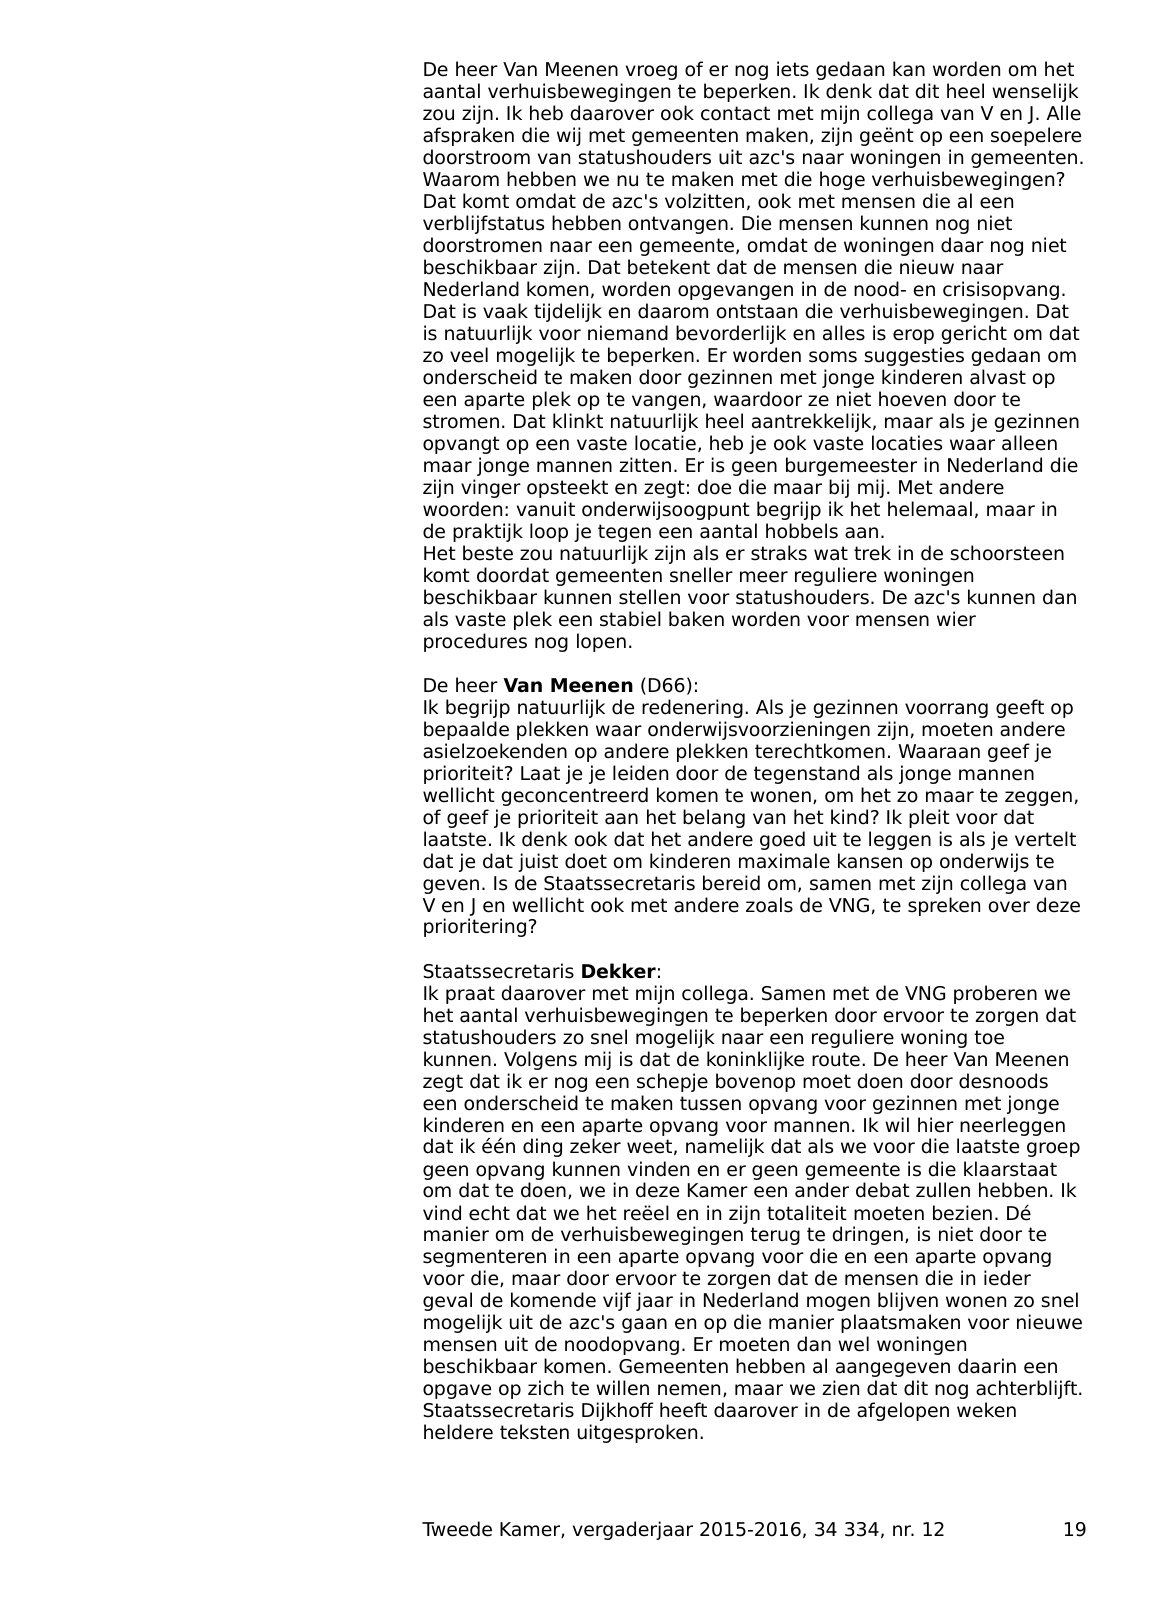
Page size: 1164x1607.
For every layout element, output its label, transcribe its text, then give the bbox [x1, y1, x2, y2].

text De heer Van Meenen (D66): [422, 675, 1087, 697]
text Ik begrijp natuurlijk de redenering. Als je gezinnen voorrang geeft op bepaalde plekken waar onderwijsvoorzieningen zijn, moeten andere asielzoekenden op andere plekken terechtkomen. Waaraan geef je prioriteit? Laat je je leiden door de tegenstand als jonge mannen wellicht geconcentreerd komen te wonen, om het zo maar te zeggen, of geef je prioriteit aan het belang van het kind? Ik pleit voor dat laatste. Ik denk ook dat het andere goed uit te leggen is als je vertelt dat je dat juist doet om kinderen maximale kansen op onderwijs te geven. Is de Staatssecretaris bereid om, samen met zijn collega van V en J en wellicht ook met andere zoals de VNG, te spreken over deze prioritering? [422, 697, 1087, 938]
text Het beste zou natuurlijk zijn als er straks wat trek in de schoorsteen komt doordat gemeenten sneller meer reguliere woningen beschikbaar kunnen stellen voor statushouders. De azc's kunnen dan als vaste plek een stabiel baken worden voor mensen wier procedures nog lopen. [422, 543, 1087, 652]
text Ik praat daarover met mijn collega. Samen met de VNG proberen we het aantal verhuisbewegingen te beperken door ervoor te zorgen dat statushouders zo snel mogelijk naar een reguliere woning toe kunnen. Volgens mij is dat de koninklijke route. De heer Van Meenen zegt dat ik er nog een schepje bovenop moet doen door desnoods een onderscheid te maken tussen opvang voor gezinnen met jonge kinderen en een aparte opvang voor mannen. Ik wil hier neerleggen dat ik één ding zeker weet, namelijk dat als we voor die laatste groep geen opvang kunnen vinden en er geen gemeente is die klaarstaat om dat te doen, we in deze Kamer een ander debat zullen hebben. Ik vind echt dat we het reëel en in zijn totaliteit moeten bezien. Dé manier om de verhuisbewegingen terug te dringen, is niet door te segmenteren in een aparte opvang voor die en een aparte opvang voor die, maar door ervoor te zorgen dat de mensen die in ieder geval de komende vijf jaar in Nederland mogen blijven wonen zo snel mogelijk uit de azc's gaan en op die manier plaatsmaken voor nieuwe mensen uit de noodopvang. Er moeten dan wel woningen beschikbaar komen. Gemeenten hebben al aangegeven daarin een opgave op zich te willen nemen, maar we zien dat dit nog achterblijft. Staatssecretaris Dijkhoff heeft daarover in de afgelopen weken heldere teksten uitgesproken. [422, 983, 1087, 1444]
text De heer Van Meenen vroeg of er nog iets gedaan kan worden om het aantal verhuisbewegingen te beperken. Ik denk dat dit heel wenselijk zou zijn. Ik heb daarover ook contact met mijn collega van V en J. Alle afspraken die wij met gemeenten maken, zijn geënt op een soepelere doorstroom van statushouders uit azc's naar woningen in gemeenten. Waarom hebben we nu te maken met die hoge verhuisbewegingen? Dat komt omdat de azc's volzitten, ook met mensen die al een verblijfstatus hebben ontvangen. Die mensen kunnen nog niet doorstromen naar een gemeente, omdat de woningen daar nog niet beschikbaar zijn. Dat betekent dat de mensen die nieuw naar Nederland komen, worden opgevangen in de nood- en crisisopvang. Dat is vaak tijdelijk en daarom ontstaan die verhuisbewegingen. Dat is natuurlijk voor niemand bevorderlijk en alles is erop gericht om dat zo veel mogelijk te beperken. Er worden soms suggesties gedaan om onderscheid te maken door gezinnen met jonge kinderen alvast op een aparte plek op te vangen, waardoor ze niet hoeven door te stromen. Dat klinkt natuurlijk heel aantrekkelijk, maar als je gezinnen opvangt op een vaste locatie, heb je ook vaste locaties waar alleen maar jonge mannen zitten. Er is geen burgemeester in Nederland die zijn vinger opsteekt en zegt: doe die maar bij mij. Met andere woorden: vanuit onderwijsoogpunt begrijp ik het helemaal, maar in de praktijk loop je tegen een aantal hobbels aan. [422, 59, 1087, 543]
text Staatssecretaris Dekker: [422, 961, 1087, 983]
